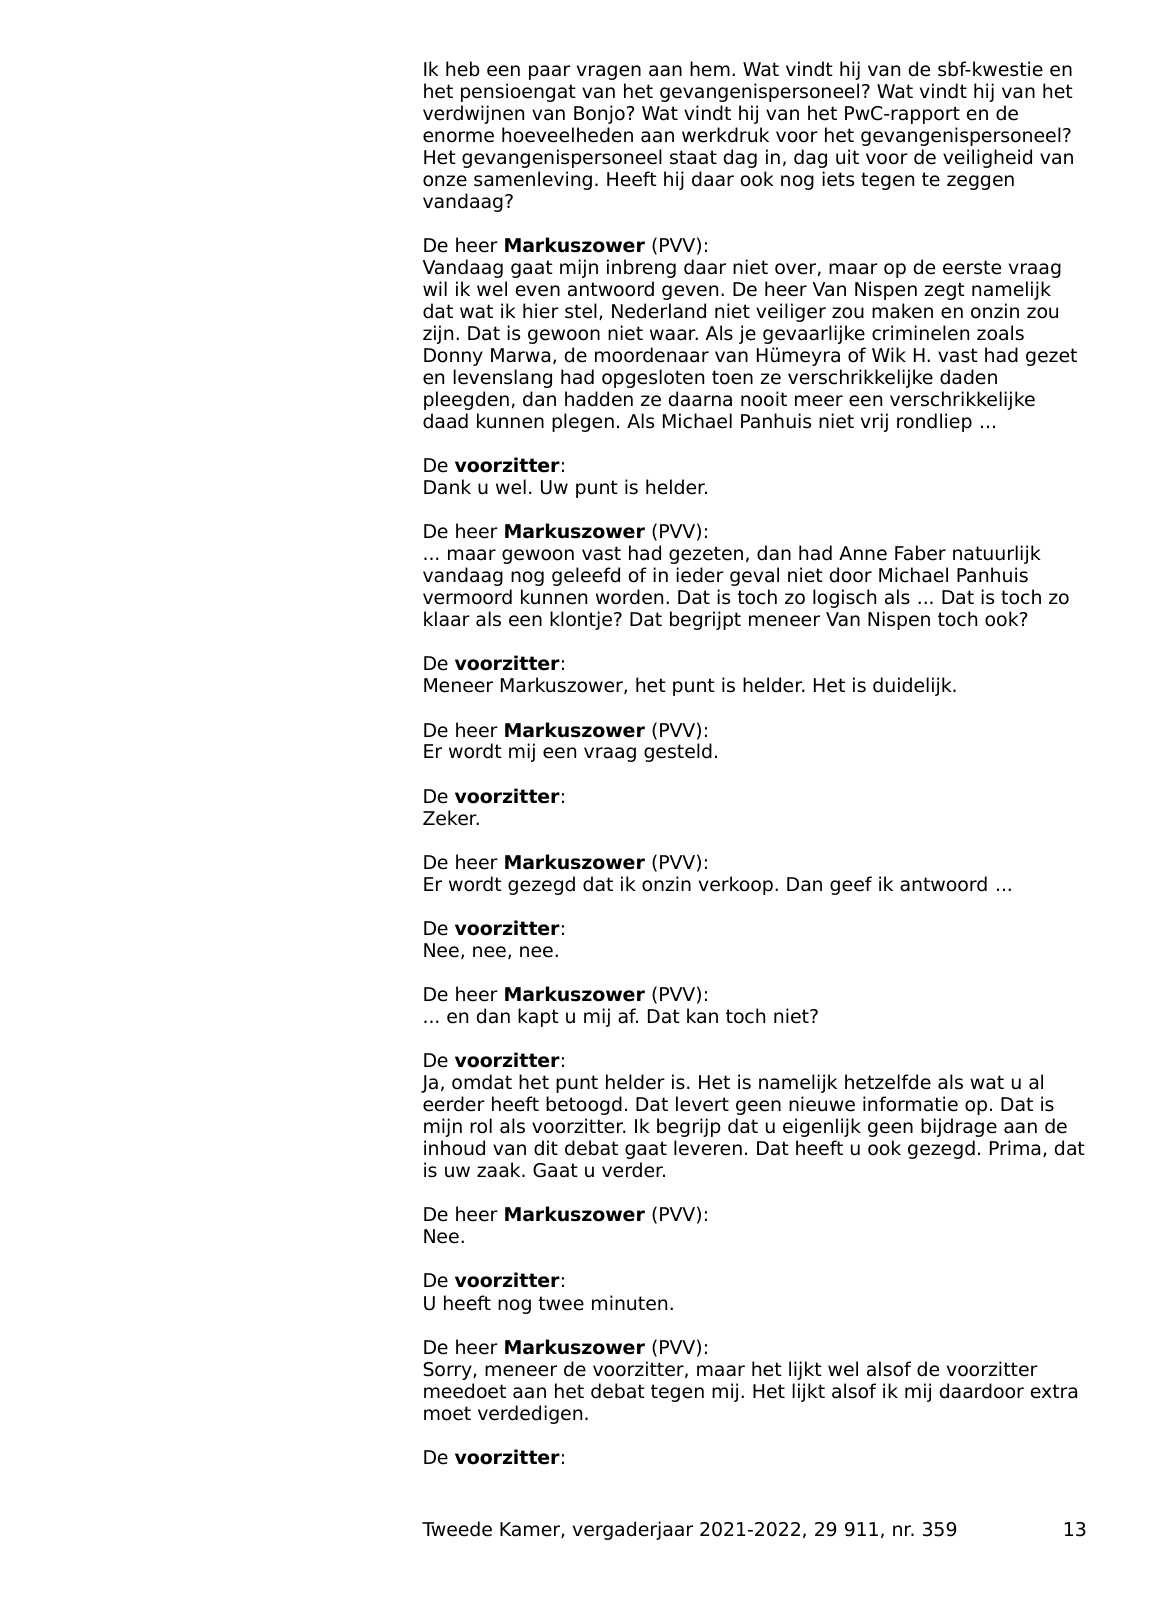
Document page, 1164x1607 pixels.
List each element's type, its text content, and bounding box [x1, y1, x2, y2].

text De voorzitter: [422, 1270, 1087, 1292]
text Dank u wel. Uw punt is helder. [422, 477, 1087, 499]
text U heeft nog twee minuten. [422, 1292, 1087, 1314]
text ... en dan kapt u mij af. Dat kan toch niet? [422, 1006, 1087, 1028]
text Meneer Markuszower, het punt is helder. Het is duidelijk. [422, 675, 1087, 697]
text Nee. [422, 1226, 1087, 1248]
text Nee, nee, nee. [422, 940, 1087, 962]
text De voorzitter: [422, 455, 1087, 477]
text De heer Markuszower (PVV): [422, 1337, 1087, 1358]
text De heer Markuszower (PVV): [422, 521, 1087, 543]
text Vandaag gaat mijn inbreng daar niet over, maar op de eerste vraag wil ik wel even antwoord geven. De heer Van Nispen zegt namelijk dat wat ik hier stel, Nederland niet veiliger zou maken en onzin zou zijn. Dat is gewoon niet waar. Als je gevaarlijke criminelen zoals Donny Marwa, de moordenaar van Hümeyra of Wik H. vast had gezet en levenslang had opgesloten toen ze verschrikkelijke daden pleegden, dan hadden ze daarna nooit meer een verschrikkelijke daad kunnen plegen. Als Michael Panhuis niet vrij rondliep ... [422, 257, 1087, 433]
text De voorzitter: [422, 1050, 1087, 1072]
text ... maar gewoon vast had gezeten, dan had Anne Faber natuurlijk vandaag nog geleefd of in ieder geval niet door Michael Panhuis vermoord kunnen worden. Dat is toch zo logisch als ... Dat is toch zo klaar als een klontje? Dat begrijpt meneer Van Nispen toch ook? [422, 543, 1087, 631]
text De heer Markuszower (PVV): [422, 1204, 1087, 1226]
text De voorzitter: [422, 653, 1087, 675]
text De voorzitter: [422, 1447, 1087, 1469]
text De voorzitter: [422, 918, 1087, 940]
text Ja, omdat het punt helder is. Het is namelijk hetzelfde als wat u al eerder heeft betoogd. Dat levert geen nieuwe informatie op. Dat is mijn rol als voorzitter. Ik begrijp dat u eigenlijk geen bijdrage aan de inhoud van dit debat gaat leveren. Dat heeft u ook gezegd. Prima, dat is uw zaak. Gaat u verder. [422, 1072, 1087, 1182]
text De heer Markuszower (PVV): [422, 235, 1087, 257]
text De voorzitter: [422, 786, 1087, 808]
text Sorry, meneer de voorzitter, maar het lijkt wel alsof de voorzitter meedoet aan het debat tegen mij. Het lijkt alsof ik mij daardoor extra moet verdedigen. [422, 1358, 1087, 1424]
text Er wordt mij een vraag gesteld. [422, 741, 1087, 763]
text De heer Markuszower (PVV): [422, 984, 1087, 1006]
text Er wordt gezegd dat ik onzin verkoop. Dan geef ik antwoord ... [422, 874, 1087, 896]
text Ik heb een paar vragen aan hem. Wat vindt hij van de sbf-kwestie en het pensioengat van het gevangenispersoneel? Wat vindt hij van het verdwijnen van Bonjo? Wat vindt hij van het PwC-rapport en de enorme hoeveelheden aan werkdruk voor het gevangenispersoneel? Het gevangenispersoneel staat dag in, dag uit voor de veiligheid van onze samenleving. Heeft hij daar ook nog iets tegen te zeggen vandaag? [422, 59, 1087, 213]
text De heer Markuszower (PVV): [422, 852, 1087, 874]
text Zeker. [422, 808, 1087, 829]
text De heer Markuszower (PVV): [422, 719, 1087, 741]
